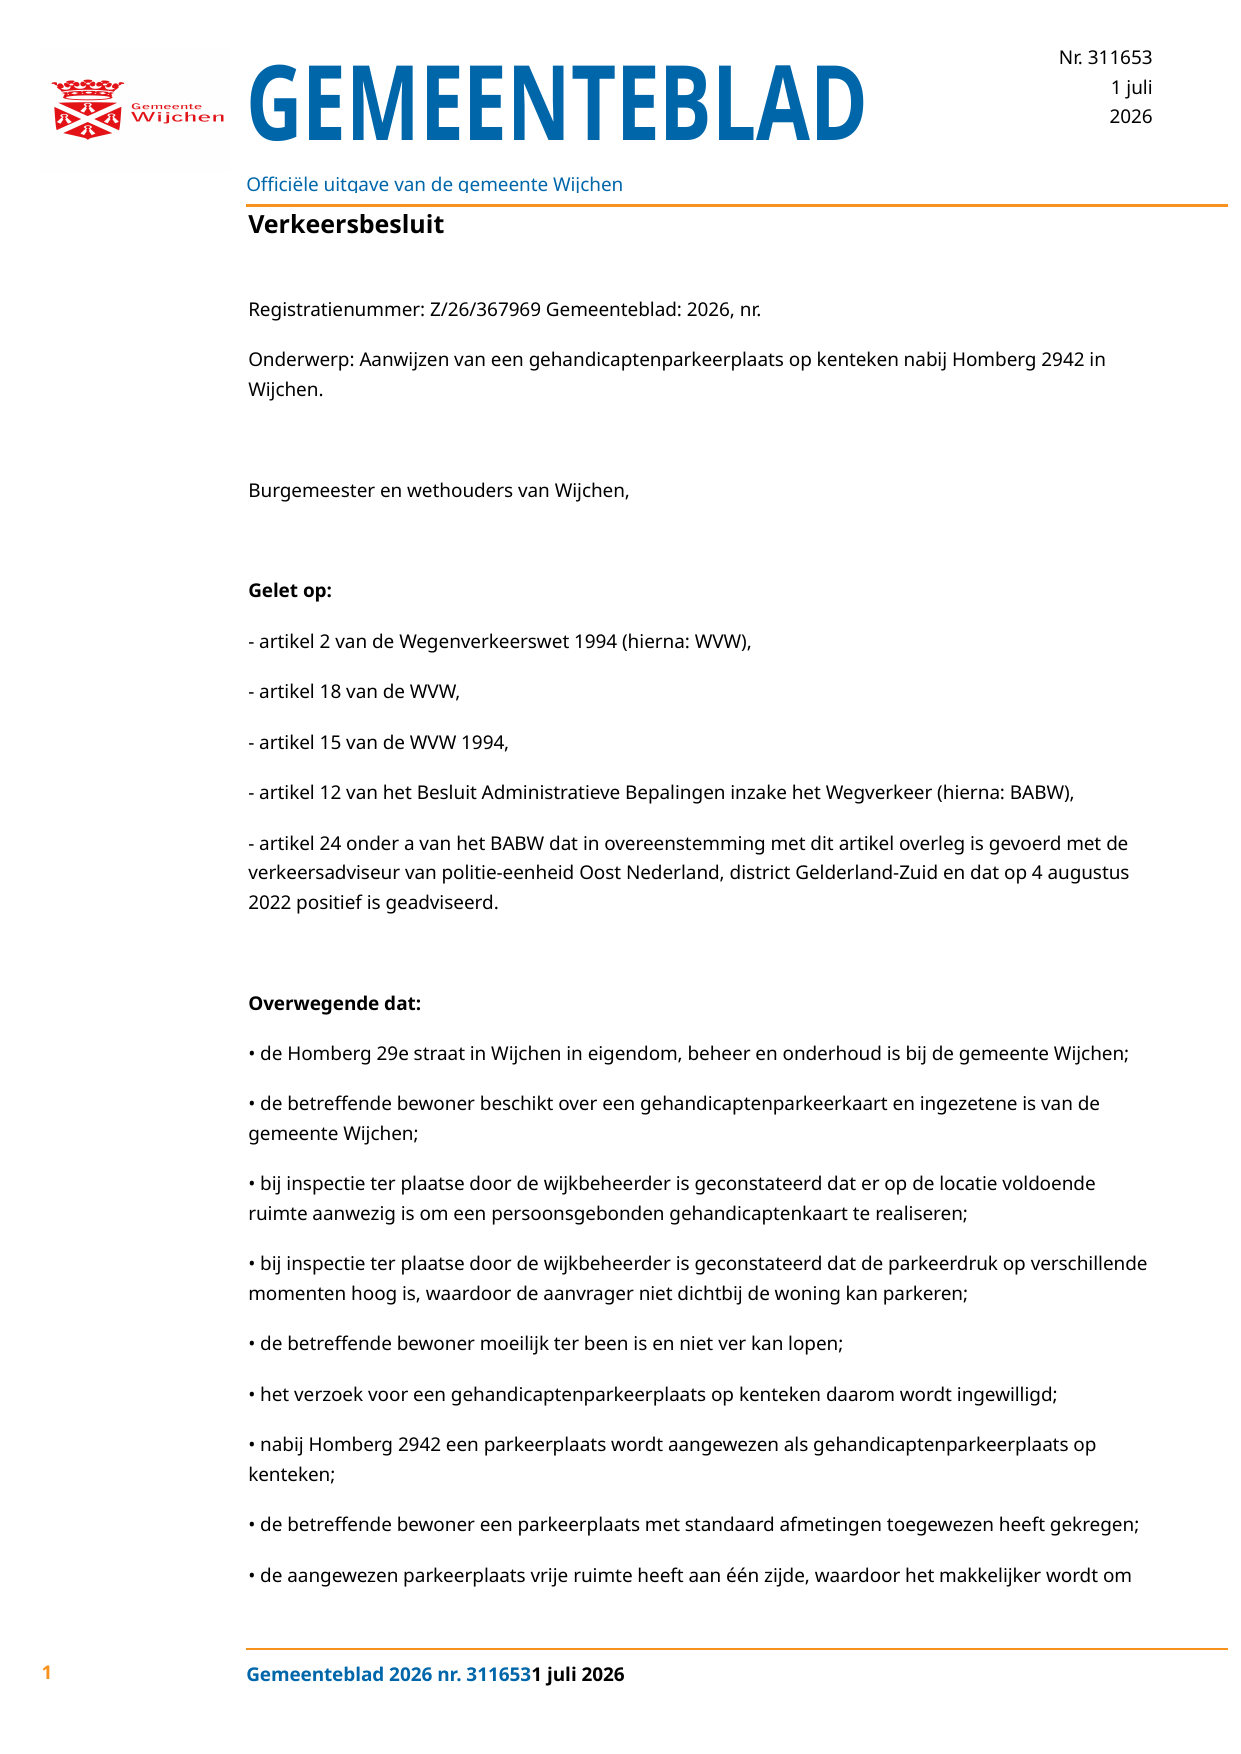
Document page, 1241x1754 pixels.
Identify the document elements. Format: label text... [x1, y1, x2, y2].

text Onderwerp: Aanwijzen van een gehandicaptenparkeerplaats op kenteken nabij Homberg 2942 in Wijchen. [248, 346, 1152, 402]
text Overwegende dat: [248, 990, 1152, 1016]
text • de betreffende bewoner een parkeerplaats met standaard afmetingen toegewezen heeft gekregen; [248, 1511, 1152, 1537]
text • bij inspectie ter plaatse door de wijkbeheerder is geconstateerd dat er op de locatie voldoende ruimte aanwezig is om een persoonsgebonden gehandicaptenkaart te realiseren; [248, 1171, 1152, 1226]
text Gelet op: [248, 578, 1152, 603]
text - artikel 2 van de Wegenverkeerswet 1994 (hierna: WVW), [248, 628, 1152, 654]
text • de betreffende bewoner moeilijk ter been is en niet ver kan lopen; [248, 1331, 1152, 1356]
text • de Homberg 29e straat in Wijchen in eigendom, beheer en onderhoud is bij de gemeente Wijchen; [248, 1040, 1152, 1066]
text Burgemeester en wethouders van Wijchen, [248, 477, 1152, 503]
text - artikel 24 onder a van het BABW dat in overeenstemming met dit artikel overleg is gevoerd met de verkeersadviseur van politie-eenheid Oost Nederland, district Gelderland-Zuid en dat op 4 augustus 2022 positief is geadviseerd. [248, 830, 1152, 915]
text • de betreffende bewoner beschikt over een gehandicaptenparkeerkaart en ingezetene is van de gemeente Wijchen; [248, 1091, 1152, 1146]
text • nabij Homberg 2942 een parkeerplaats wordt aangewezen als gehandicaptenparkeerplaats op kenteken; [248, 1431, 1152, 1487]
text • bij inspectie ter plaatse door de wijkbeheerder is geconstateerd dat de parkeerdruk op verschillende momenten hoog is, waardoor de aanvrager niet dichtbij de woning kan parkeren; [248, 1251, 1152, 1306]
picture [41, 47, 231, 172]
text - artikel 15 van de WVW 1994, [248, 729, 1152, 755]
text Registratienummer: Z/26/367969 Gemeenteblad: 2026, nr. [248, 296, 1152, 322]
text • de aangewezen parkeerplaats vrije ruimte heeft aan één zijde, waardoor het makkelijker wordt om [248, 1562, 1152, 1588]
text Verkeersbesluit [248, 207, 1152, 241]
text • het verzoek voor een gehandicaptenparkeerplaats op kenteken daarom wordt ingewilligd; [248, 1381, 1152, 1407]
text - artikel 12 van het Besluit Administratieve Bepalingen inzake het Wegverkeer (hierna: BABW), [248, 779, 1152, 805]
text - artikel 18 van de WVW, [248, 678, 1152, 704]
